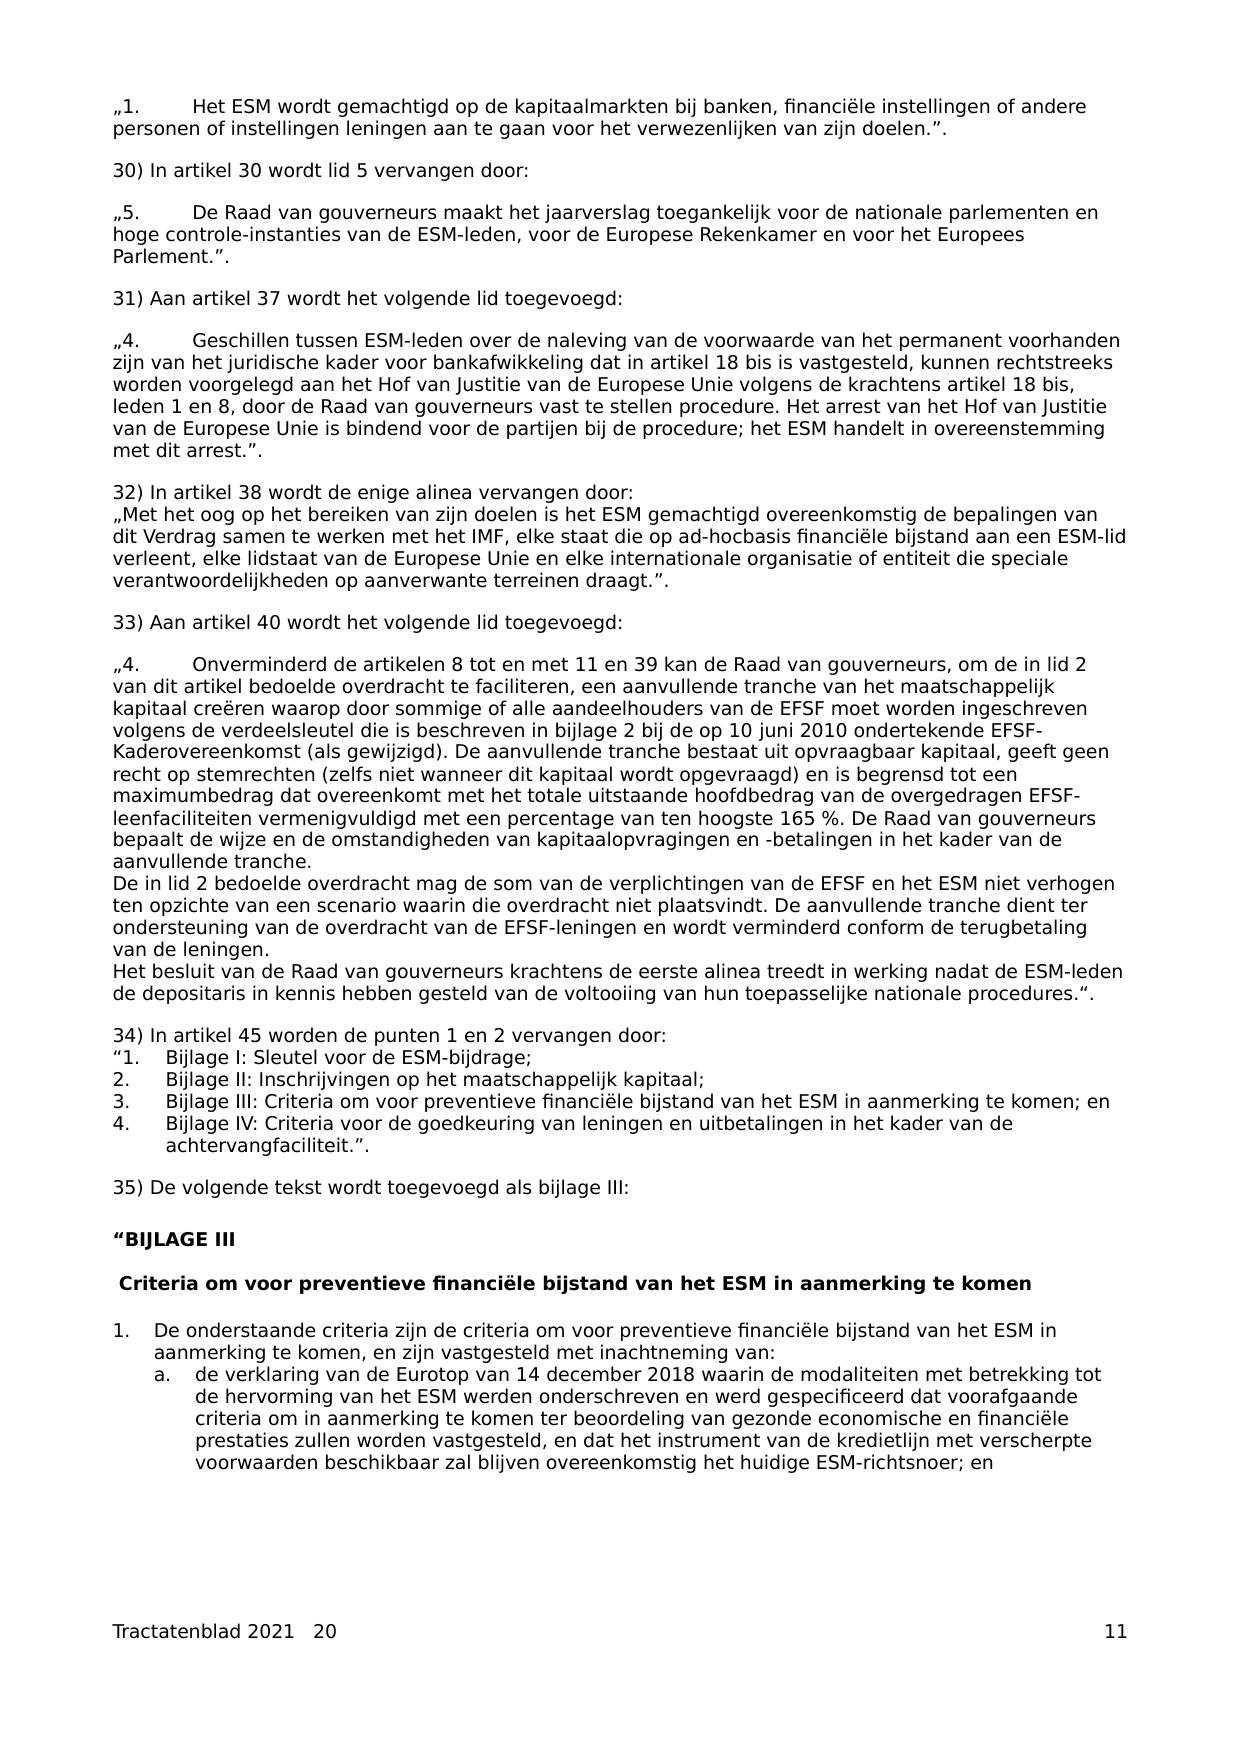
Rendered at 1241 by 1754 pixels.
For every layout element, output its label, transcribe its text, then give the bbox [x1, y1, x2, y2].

text a. de verklaring van de Eurotop van 14 december 2018 waarin de modaliteiten met betrekking tot de hervorming van het ESM werden onderschreven en werd gespecificeerd dat voorafgaande criteria om in aanmerking te komen ter beoordeling van gezonde economische en financiële prestaties zullen worden vastgesteld, en dat het instrument van de kredietlijn met verscherpte voorwaarden beschikbaar zal blijven overeenkomstig het huidige ESM-richtsnoer; en [153, 1364, 1128, 1474]
text „4. Geschillen tussen ESM-leden over de naleving van de voorwaarde van het permanent voorhanden zijn van het juridische kader voor bankafwikkeling dat in artikel 18 bis is vastgesteld, kunnen rechtstreeks worden voorgelegd aan het Hof van Justitie van de Europese Unie volgens de krachtens artikel 18 bis, leden 1 en 8, door de Raad van gouverneurs vast te stellen procedure. Het arrest van het Hof van Justitie van de Europese Unie is bindend voor de partijen bij de procedure; het ESM handelt in overeenstemming met dit arrest.”. [112, 330, 1128, 462]
text 1. De onderstaande criteria zijn de criteria om voor preventieve financiële bijstand van het ESM in aanmerking te komen, en zijn vastgesteld met inachtneming van: [112, 1320, 1128, 1364]
text De in lid 2 bedoelde overdracht mag de som van de verplichtingen van de EFSF en het ESM niet verhogen ten opzichte van een scenario waarin die overdracht niet plaatsvindt. De aanvullende tranche dient ter ondersteuning van de overdracht van de EFSF-leningen en wordt verminderd conform de terugbetaling van de leningen. [112, 873, 1128, 961]
text 2. Bijlage II: Inschrijvingen op het maatschappelijk kapitaal; [112, 1069, 1128, 1091]
text 32) In artikel 38 wordt de enige alinea vervangen door: [112, 482, 1128, 504]
text 31) Aan artikel 37 wordt het volgende lid toegevoegd: [112, 288, 1128, 310]
text 3. Bijlage III: Criteria om voor preventieve financiële bijstand van het ESM in aanmerking te komen; en [112, 1091, 1128, 1113]
text „1. Het ESM wordt gemachtigd op de kapitaalmarkten bij banken, financiële instellingen of andere personen of instellingen leningen aan te gaan voor het verwezenlijken van zijn doelen.”. [112, 96, 1128, 140]
text „4. Onverminderd de artikelen 8 tot en met 11 en 39 kan de Raad van gouverneurs, om de in lid 2 van dit artikel bedoelde overdracht te faciliteren, een aanvullende tranche van het maatschappelijk kapitaal creëren waarop door sommige of alle aandeelhouders van de EFSF moet worden ingeschreven volgens de verdeelsleutel die is beschreven in bijlage 2 bij de op 10 juni 2010 ondertekende EFSF-Kaderovereenkomst (als gewijzigd). De aanvullende tranche bestaat uit opvraagbaar kapitaal, geeft geen recht op stemrechten (zelfs niet wanneer dit kapitaal wordt opgevraagd) en is begrensd tot een maximumbedrag dat overeenkomt met het totale uitstaande hoofdbedrag van de overgedragen EFSF-leenfaciliteiten vermenigvuldigd met een percentage van ten hoogste 165 %. De Raad van gouverneurs bepaalt de wijze en de omstandigheden van kapitaalopvragingen en -betalingen in het kader van de aanvullende tranche. [112, 653, 1128, 873]
text „5. De Raad van gouverneurs maakt het jaarverslag toegankelijk voor de nationale parlementen en hoge controle-instanties van de ESM-leden, voor de Europese Rekenkamer en voor het Europees Parlement.”. [112, 202, 1128, 268]
text „Met het oog op het bereiken van zijn doelen is het ESM gemachtigd overeenkomstig de bepalingen van dit Verdrag samen te werken met het IMF, elke staat die op ad-hocbasis financiële bijstand aan een ESM-lid verleent, elke lidstaat van de Europese Unie en elke internationale organisatie of entiteit die speciale verantwoordelijkheden op aanverwante terreinen draagt.”. [112, 504, 1128, 592]
subtitle “BIJLAGE III Criteria om voor preventieve financiële bijstand van het ESM in aanmerking te komen [112, 1229, 1128, 1295]
text 30) In artikel 30 wordt lid 5 vervangen door: [112, 160, 1128, 182]
text 34) In artikel 45 worden de punten 1 en 2 vervangen door: [112, 1025, 1128, 1047]
text 33) Aan artikel 40 wordt het volgende lid toegevoegd: [112, 612, 1128, 633]
text Het besluit van de Raad van gouverneurs krachtens de eerste alinea treedt in werking nadat de ESM-leden de depositaris in kennis hebben gesteld van de voltooiing van hun toepasselijke nationale procedures.“. [112, 961, 1128, 1005]
text 35) De volgende tekst wordt toegevoegd als bijlage III: [112, 1177, 1128, 1199]
text 4. Bijlage IV: Criteria voor de goedkeuring van leningen en uitbetalingen in het kader van de achtervangfaciliteit.”. [112, 1113, 1128, 1157]
text “1. Bijlage I: Sleutel voor de ESM-bijdrage; [112, 1047, 1128, 1069]
